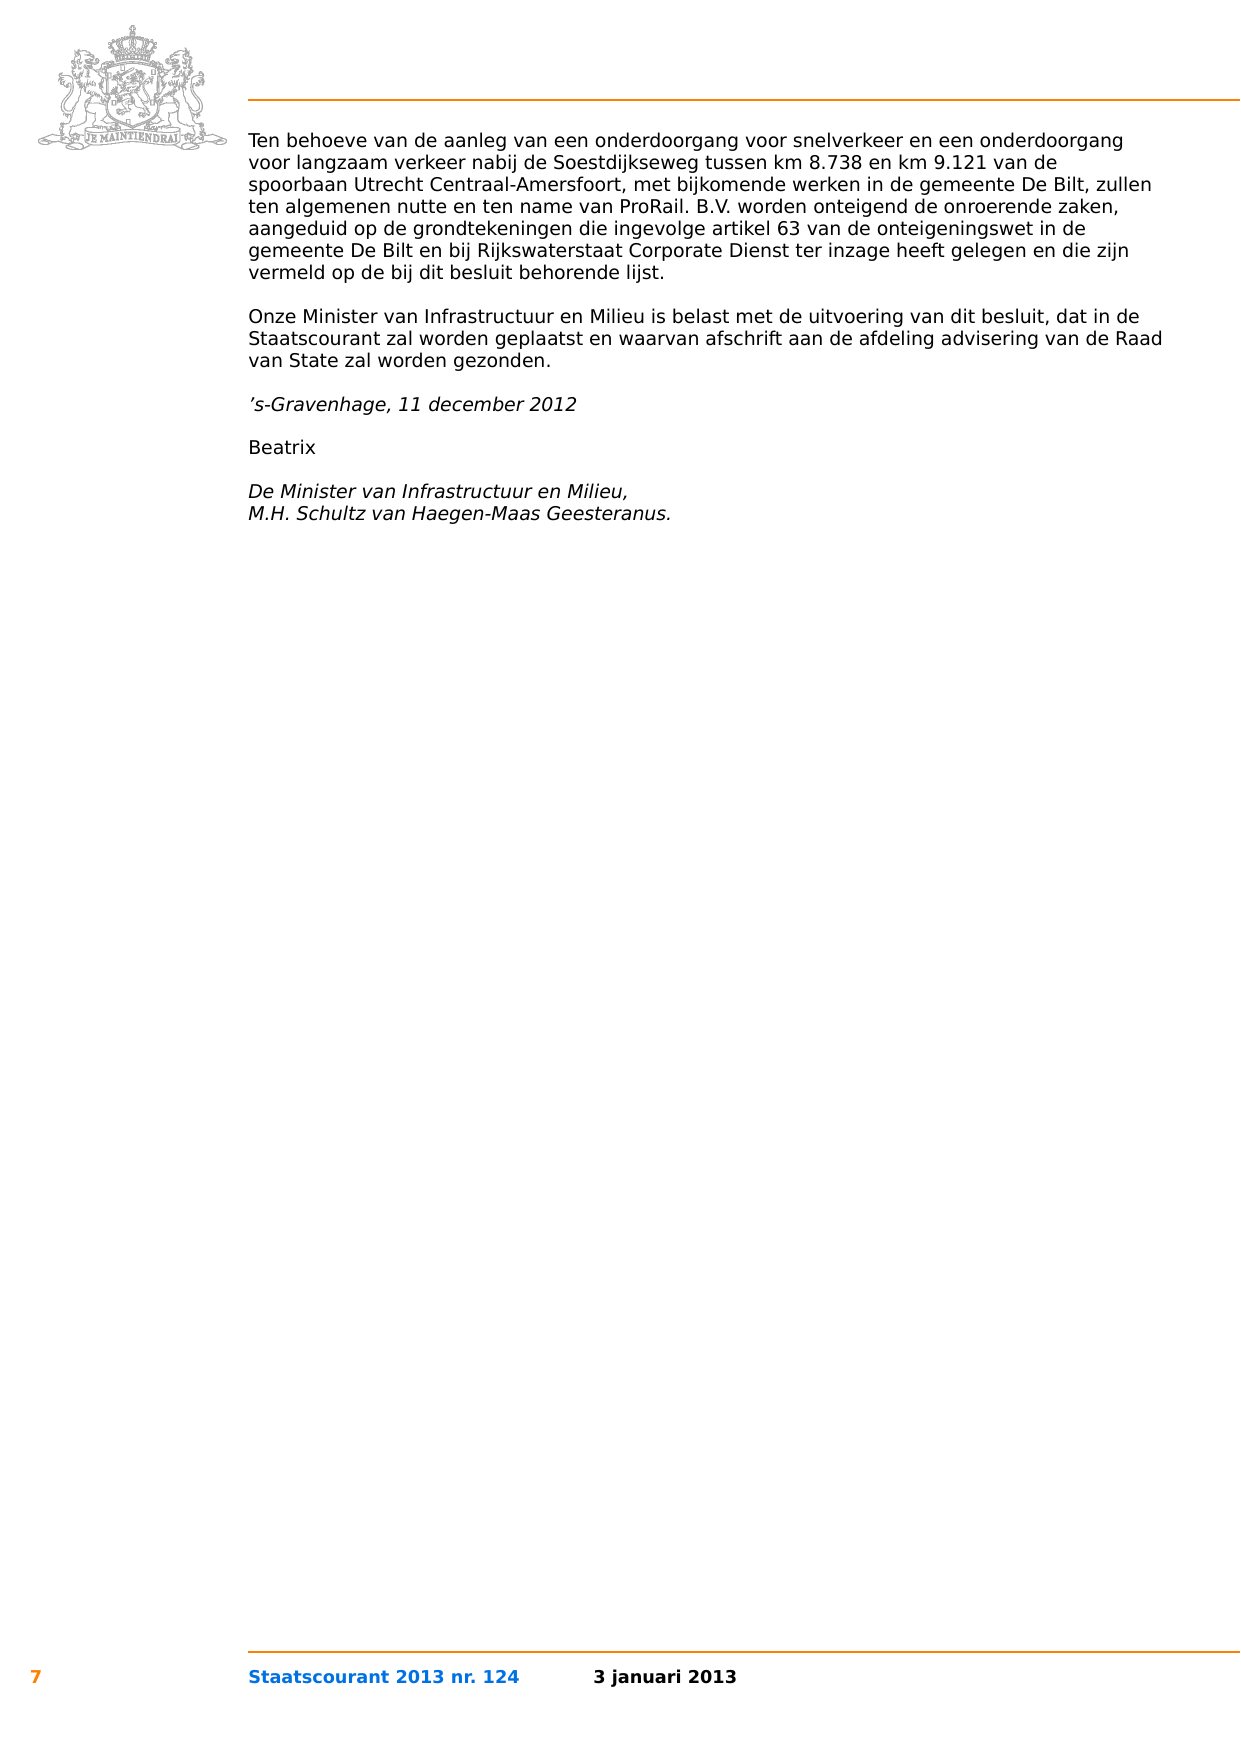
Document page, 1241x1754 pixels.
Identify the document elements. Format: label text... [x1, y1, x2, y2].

picture [38, 25, 227, 150]
text Onze Minister van Infrastructuur en Milieu is belast met de uitvoering van dit besluit, dat in de Staatscourant zal worden geplaatst en waarvan afschrift aan de afdeling advisering van de Raad van State zal worden gezonden. [248, 306, 1163, 372]
text ’s-Gravenhage, 11 december 2012 [248, 393, 1163, 415]
text Ten behoeve van de aanleg van een onderdoorgang voor snelverkeer en een onderdoorgang voor langzaam verkeer nabij de Soestdijkseweg tussen km 8.738 en km 9.121 van de spoorbaan Utrecht Centraal-Amersfoort, met bijkomende werken in de gemeente De Bilt, zullen ten algemenen nutte en ten name van ProRail. B.V. worden onteigend de onroerende zaken, aangeduid op de grondtekeningen die ingevolge artikel 63 van de onteigeningswet in de gemeente De Bilt en bij Rijkswaterstaat Corporate Dienst ter inzage heeft gelegen en die zijn vermeld op de bij dit besluit behorende lijst. [248, 130, 1163, 284]
text Beatrix [248, 437, 1163, 459]
text De Minister van Infrastructuur en Milieu, M.H. Schultz van Haegen-Maas Geesteranus. [248, 481, 1163, 525]
